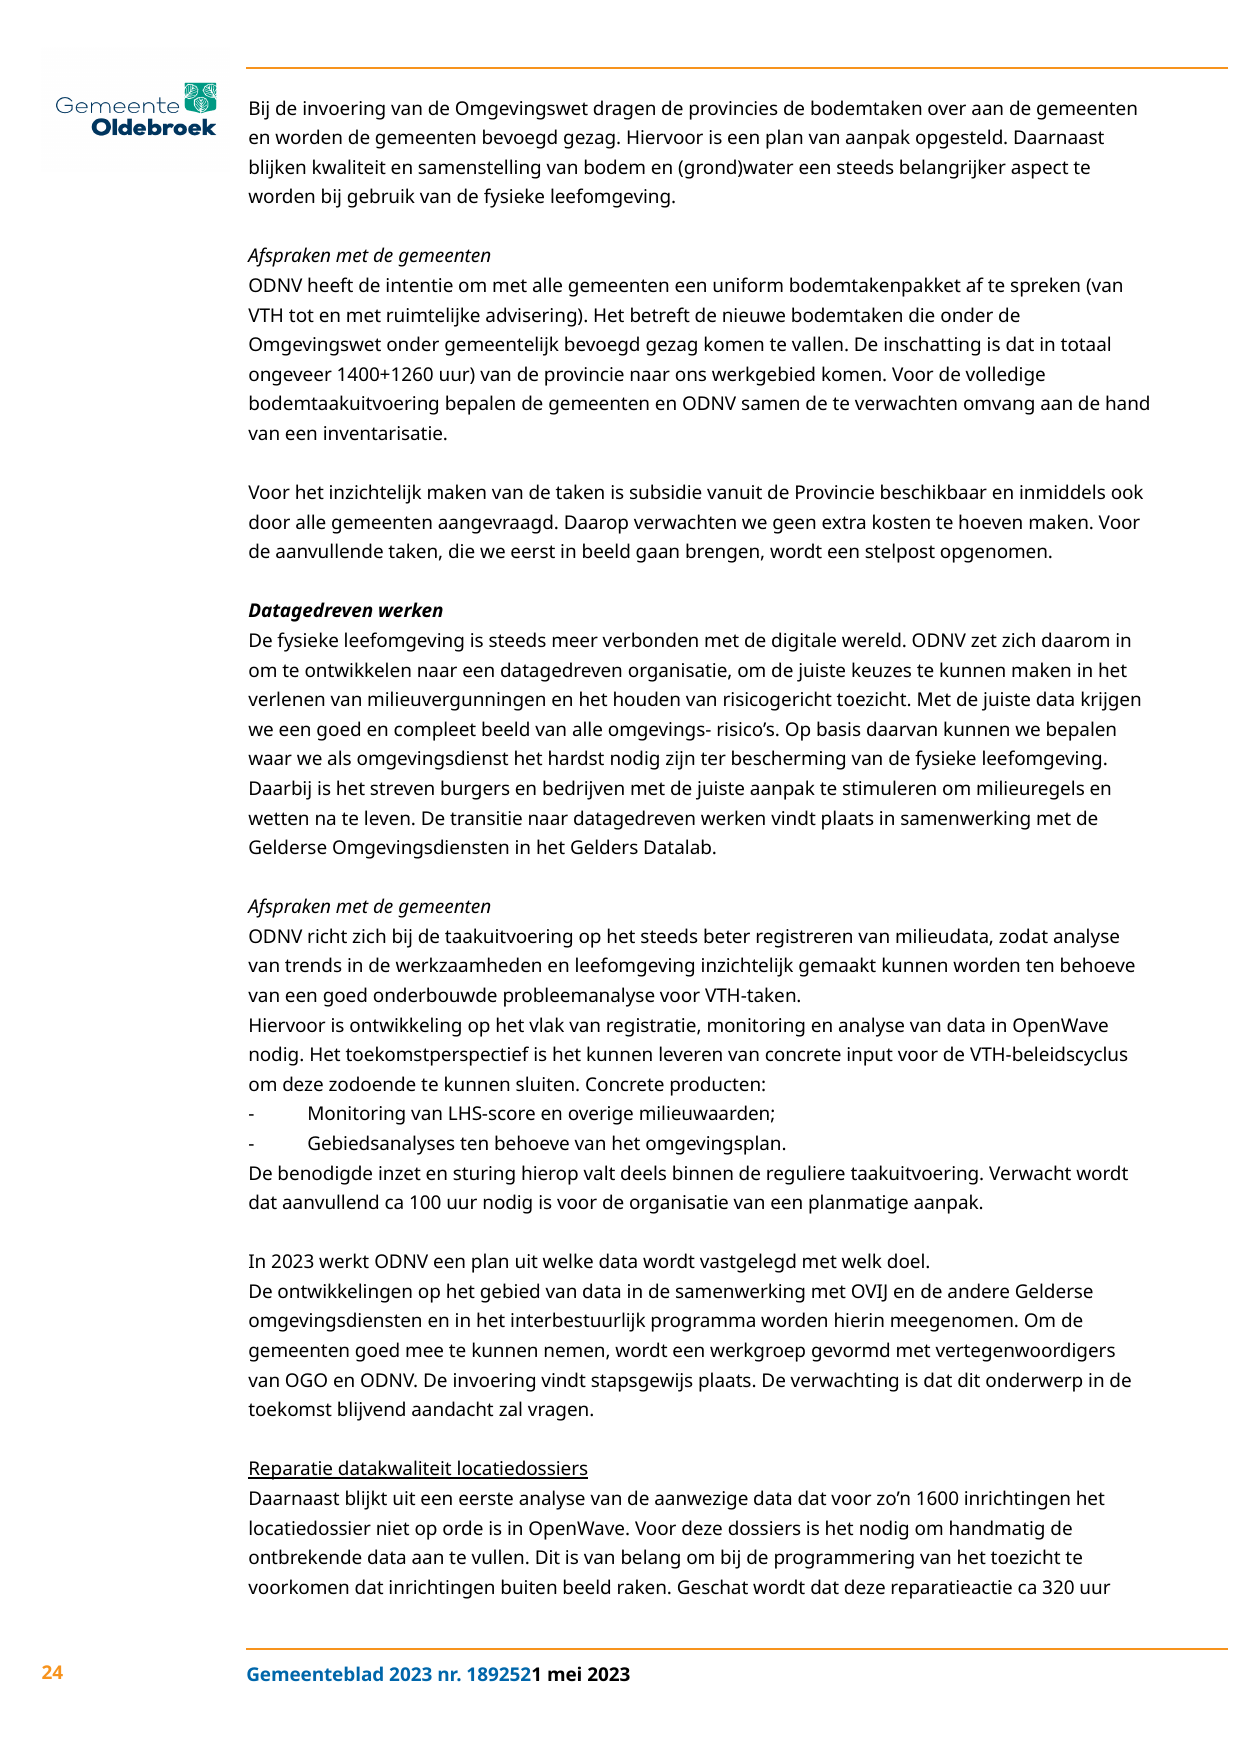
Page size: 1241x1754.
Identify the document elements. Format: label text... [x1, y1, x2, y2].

text Daarnaast blijkt uit een eerste analyse van de aanwezige data dat voor zo’n 1600 inrichtingen het locatiedossier niet op orde is in OpenWave. Voor deze dossiers is het nodig om handmatig de ontbrekende data aan te vullen. Dit is van belang om bij de programmering van het toezicht te voorkomen dat inrichtingen buiten beeld raken. Geschat wordt dat deze reparatieactie ca 320 uur [248, 1485, 1152, 1600]
text Datagedreven werken [248, 598, 1152, 623]
list Gebiedsanalyses ten behoeve van het omgevingsplan. [248, 1130, 1152, 1156]
text De fysieke leefomgeving is steeds meer verbonden met de digitale wereld. ODNV zet zich daarom in om te ontwikkelen naar een datagedreven organisatie, om de juiste keuzes te kunnen maken in het verlenen van milieuvergunningen en het houden van risicogericht toezicht. Met de juiste data krijgen we een goed en compleet beeld van alle omgevings- risico’s. Op basis daarvan kunnen we bepalen waar we als omgevingsdienst het hardst nodig zijn ter bescherming van de fysieke leefomgeving. Daarbij is het streven burgers en bedrijven met de juiste aanpak te stimuleren om milieuregels en wetten na te leven. De transitie naar datagedreven werken vindt plaats in samenwerking met de Gelderse Omgevingsdiensten in het Gelders Datalab. [248, 627, 1152, 860]
text Afspraken met de gemeenten [248, 243, 1152, 268]
text ODNV heeft de intentie om met alle gemeenten een uniform bodemtakenpakket af te spreken (van VTH tot en met ruimtelijke advisering). Het betreft de nieuwe bodemtaken die onder de Omgevingswet onder gemeentelijk bevoegd gezag komen te vallen. De inschatting is dat in totaal ongeveer 1400+1260 uur) van de provincie naar ons werkgebied komen. Voor de volledige bodemtaakuitvoering bepalen de gemeenten en ODNV samen de te verwachten omvang aan de hand van een inventarisatie. [248, 272, 1152, 446]
text In 2023 werkt ODNV een plan uit welke data wordt vastgelegd met welk doel. [248, 1248, 1152, 1274]
text Hiervoor is ontwikkeling op het vlak van registratie, monitoring en analyse van data in OpenWave nodig. Het toekomstperspectief is het kunnen leveren van concrete input voor de VTH-beleidscyclus om deze zodoende te kunnen sluiten. Concrete producten: [248, 1012, 1152, 1097]
text Voor het inzichtelijk maken van de taken is subsidie vanuit de Provincie beschikbaar en inmiddels ook door alle gemeenten aangevraagd. Daarop verwachten we geen extra kosten te hoeven maken. Voor de aanvullende taken, die we eerst in beeld gaan brengen, wordt een stelpost opgenomen. [248, 479, 1152, 564]
picture [41, 47, 231, 172]
text Reparatie datakwaliteit locatiedossiers [248, 1456, 1152, 1481]
text Bij de invoering van de Omgevingswet dragen de provincies de bodemtaken over aan de gemeenten en worden de gemeenten bevoegd gezag. Hiervoor is een plan van aanpak opgesteld. Daarnaast blijken kwaliteit en samenstelling van bodem en (grond)water een steeds belangrijker aspect te worden bij gebruik van de fysieke leefomgeving. [248, 95, 1152, 209]
text De benodigde inzet en sturing hierop valt deels binnen de reguliere taakuitvoering. Verwacht wordt dat aanvullend ca 100 uur nodig is voor de organisatie van een planmatige aanpak. [248, 1160, 1152, 1215]
text Afspraken met de gemeenten [248, 893, 1152, 919]
list Monitoring van LHS-score en overige milieuwaarden; [248, 1101, 1152, 1126]
text De ontwikkelingen op het gebied van data in de samenwerking met OVIJ en de andere Gelderse omgevingsdiensten en in het interbestuurlijk programma worden hierin meegenomen. Om de gemeenten goed mee te kunnen nemen, wordt een werkgroep gevormd met vertegenwoordigers van OGO en ODNV. De invoering vindt stapsgewijs plaats. De verwachting is dat dit onderwerp in de toekomst blijvend aandacht zal vragen. [248, 1278, 1152, 1422]
text ODNV richt zich bij de taakuitvoering op het steeds beter registreren van milieudata, zodat analyse van trends in de werkzaamheden en leefomgeving inzichtelijk gemaakt kunnen worden ten behoeve van een goed onderbouwde probleemanalyse voor VTH-taken. [248, 923, 1152, 1008]
